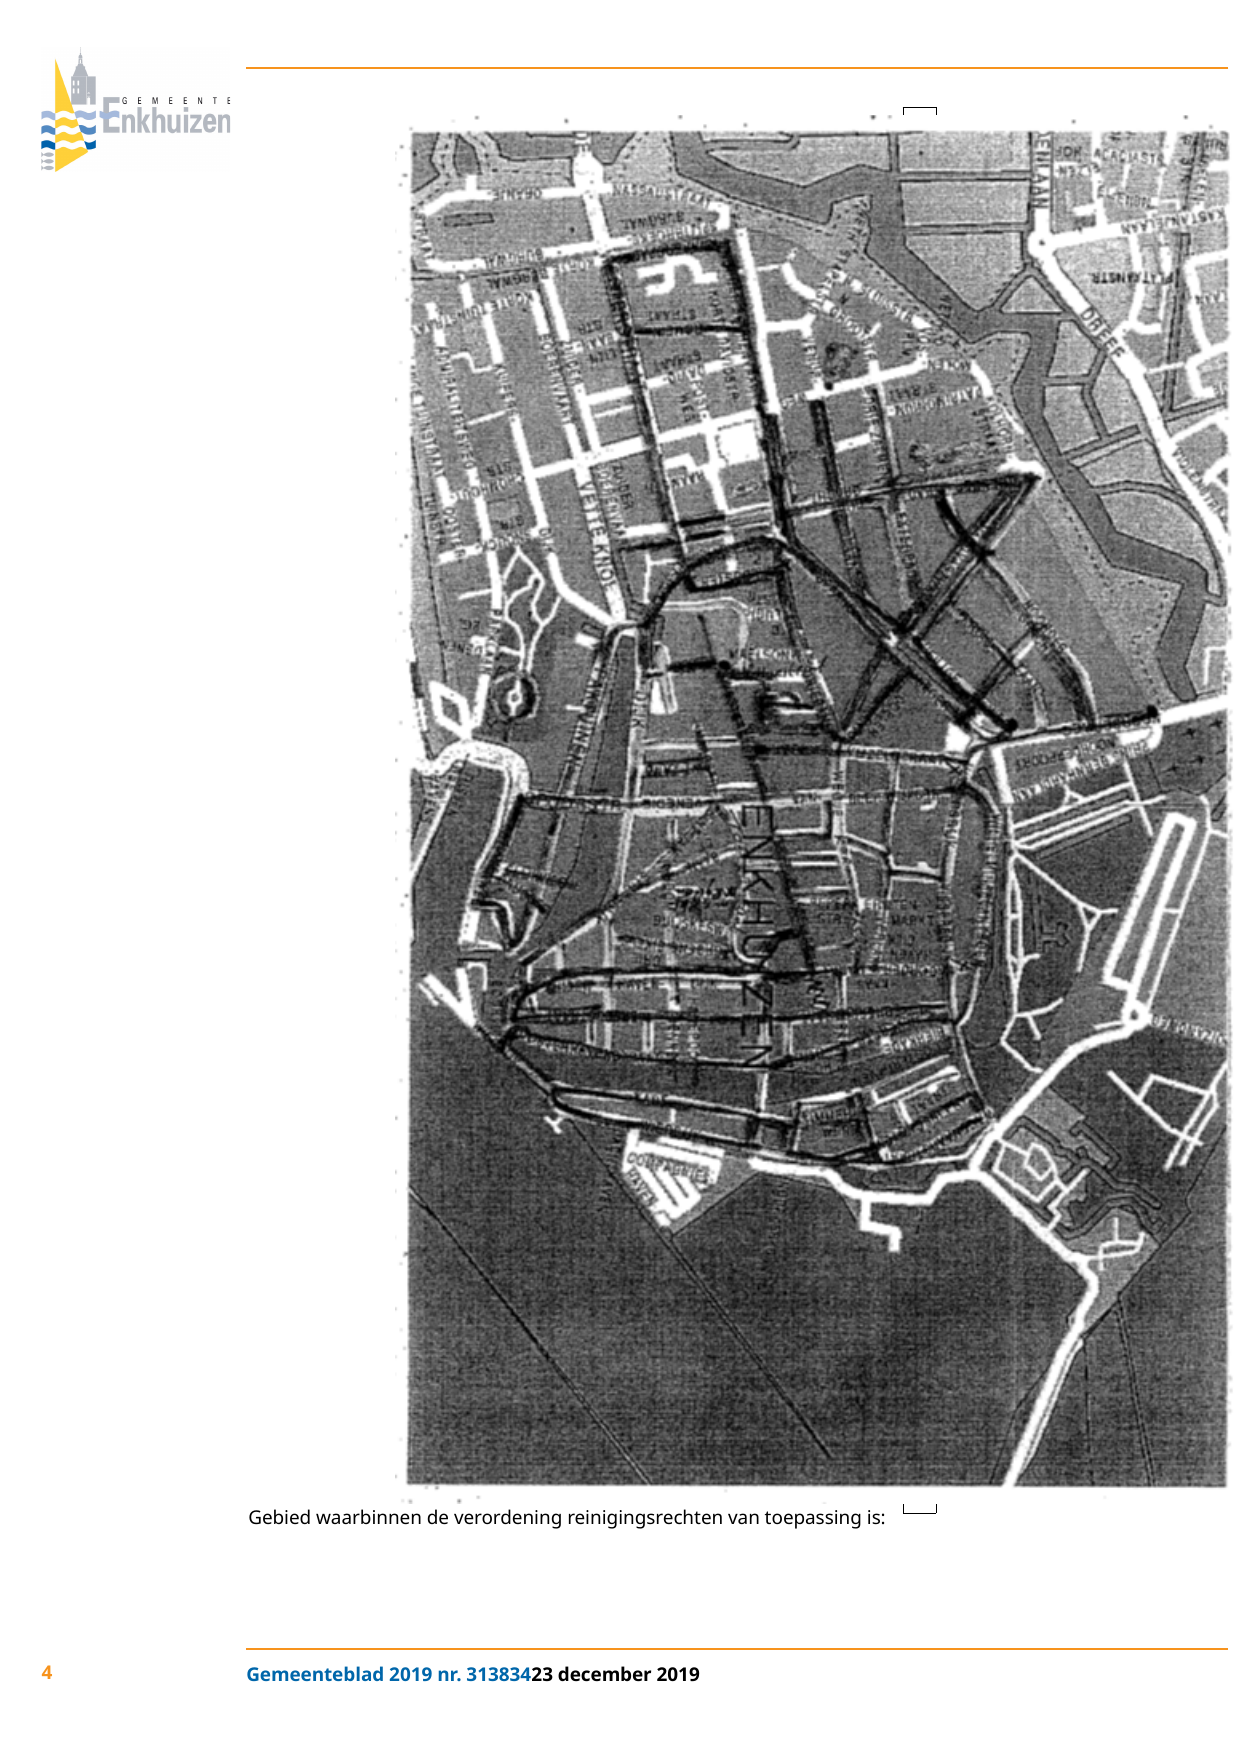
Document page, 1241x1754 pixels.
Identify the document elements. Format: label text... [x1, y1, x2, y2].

text Gebied waarbinnen de verordening reinigingsrechten van toepassing is: [248, 95, 1152, 1530]
picture [395, 115, 1241, 1504]
picture [41, 47, 231, 172]
